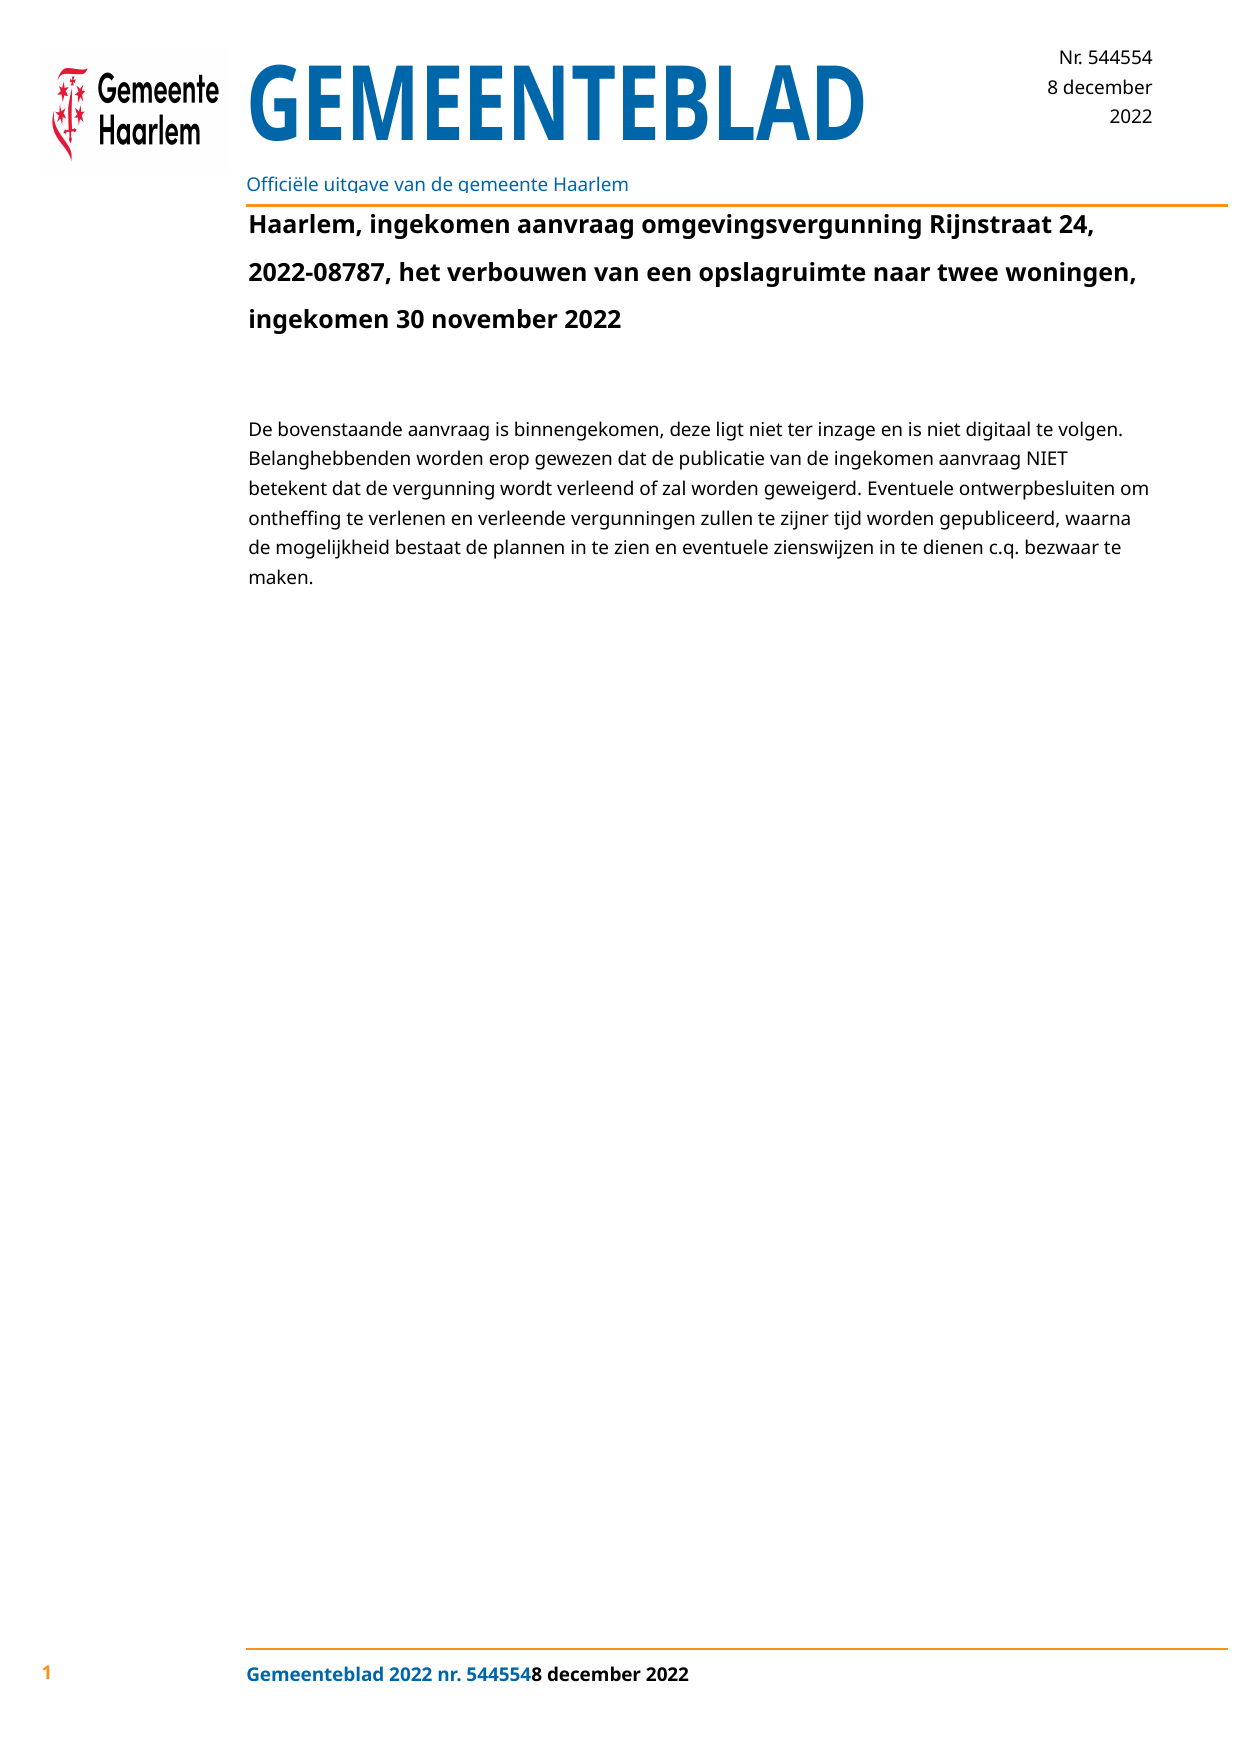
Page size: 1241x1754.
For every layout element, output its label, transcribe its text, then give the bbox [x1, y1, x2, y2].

picture [41, 47, 231, 172]
text Haarlem, ingekomen aanvraag omgevingsvergunning Rijnstraat 24, 2022-08787, het verbouwen van een opslagruimte naar twee woningen, ingekomen 30 november 2022 [248, 207, 1152, 336]
text De bovenstaande aanvraag is binnengekomen, deze ligt niet ter inzage en is niet digitaal te volgen. Belanghebbenden worden erop gewezen dat de publicatie van de ingekomen aanvraag NIET betekent dat de vergunning wordt verleend of zal worden geweigerd. Eventuele ontwerpbesluiten om ontheffing te verlenen en verleende vergunningen zullen te zijner tijd worden gepubliceerd, waarna de mogelijkheid bestaat de plannen in te zien en eventuele zienswijzen in te dienen c.q. bezwaar te maken. [248, 416, 1152, 589]
